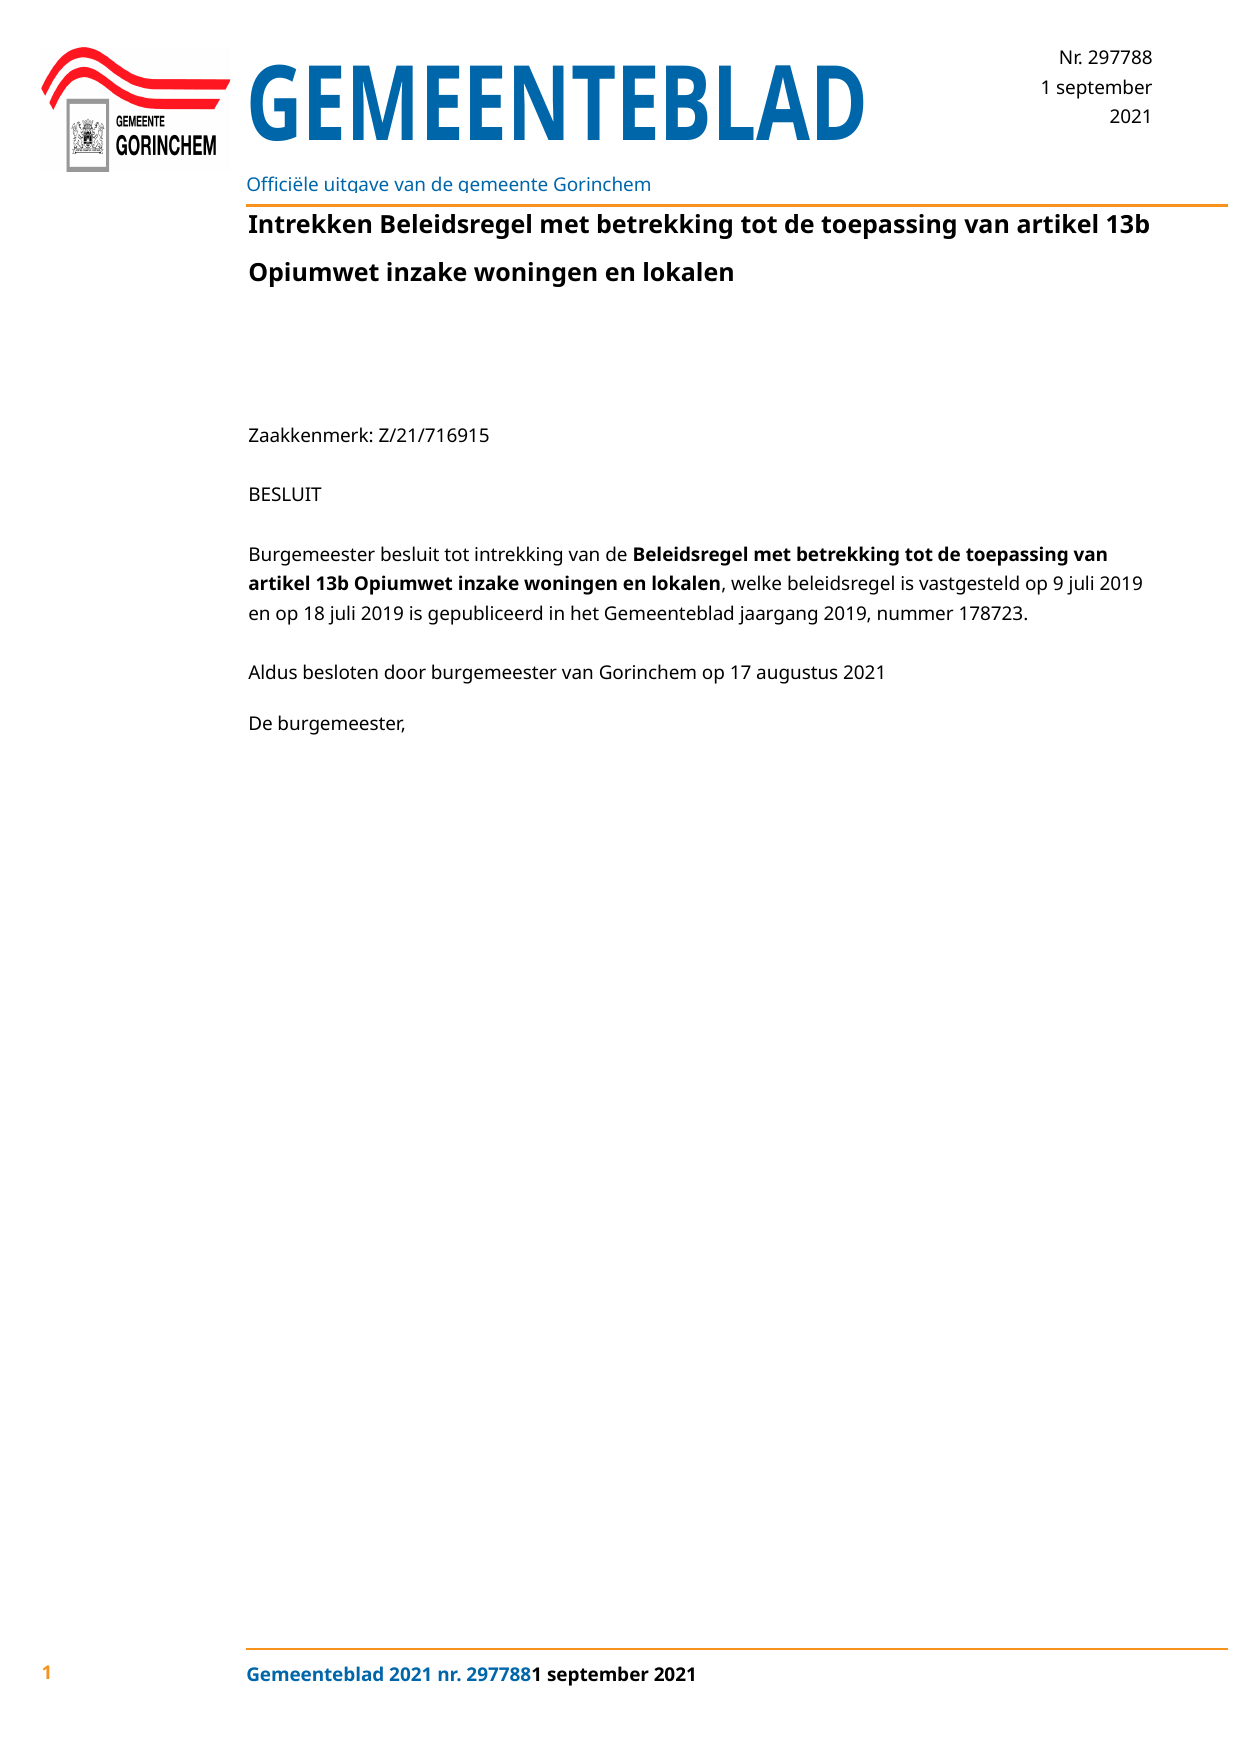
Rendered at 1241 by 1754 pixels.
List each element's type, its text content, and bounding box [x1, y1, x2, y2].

text Burgemeester besluit tot intrekking van de Beleidsregel met betrekking tot de toepassing van artikel 13b Opiumwet inzake woningen en lokalen, welke beleidsregel is vastgesteld op 9 juli 2019 en op 18 juli 2019 is gepubliceerd in het Gemeenteblad jaargang 2019, nummer 178723. [248, 541, 1152, 626]
text Intrekken Beleidsregel met betrekking tot de toepassing van artikel 13b Opiumwet inzake woningen en lokalen [248, 207, 1152, 288]
picture [41, 47, 231, 172]
text De burgemeester, [248, 711, 1152, 736]
text BESLUIT [248, 482, 1152, 507]
text Aldus besloten door burgemeester van Gorinchem op 17 augustus 2021 [248, 659, 1152, 685]
text Zaakkenmerk: Z/21/716915 [248, 422, 1152, 448]
